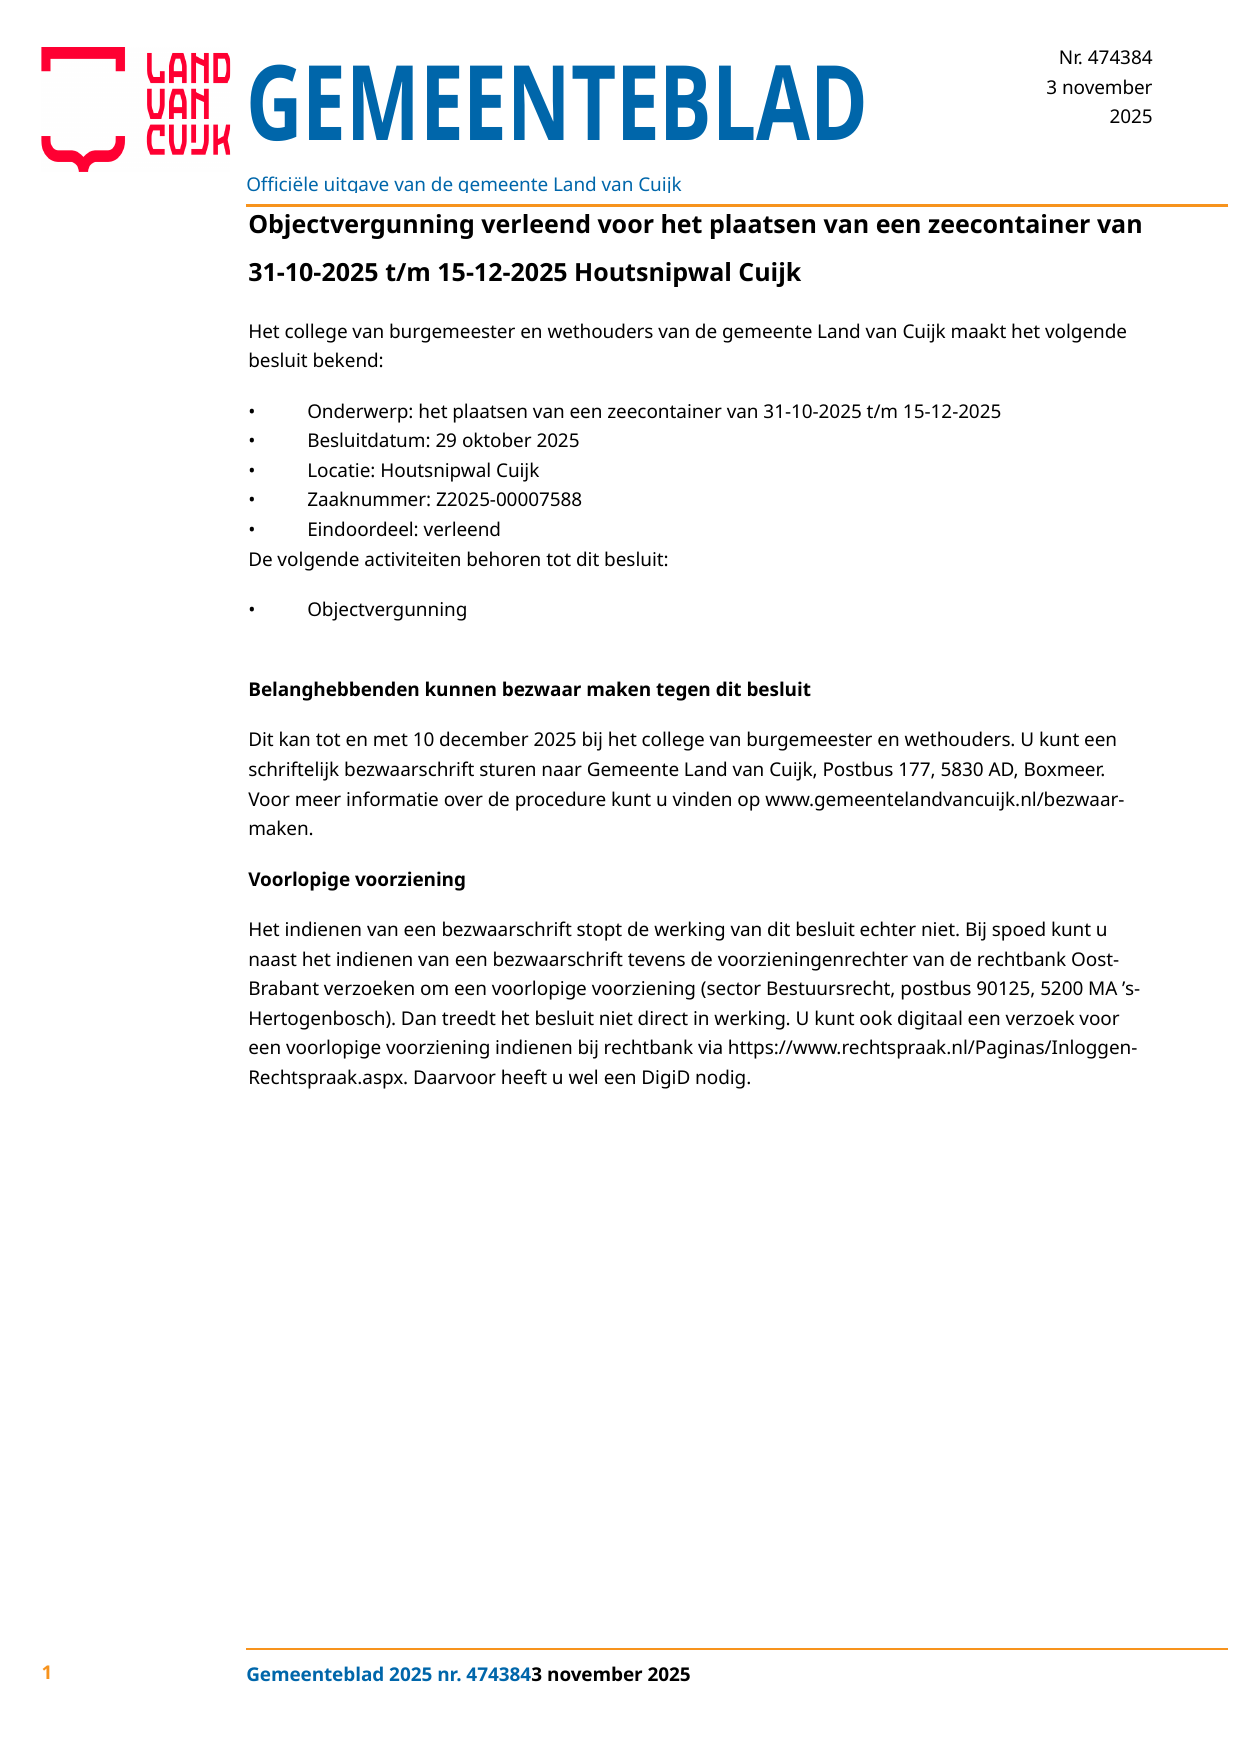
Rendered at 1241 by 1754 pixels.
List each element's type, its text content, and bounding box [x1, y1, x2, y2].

list Eindoordeel: verleend [248, 516, 1152, 542]
text Het college van burgemeester en wethouders van de gemeente Land van Cuijk maakt het volgende besluit bekend: [248, 318, 1152, 373]
list Locatie: Houtsnipwal Cuijk [248, 457, 1152, 483]
text Het indienen van een bezwaarschrift stopt de werking van dit besluit echter niet. Bij spoed kunt u naast het indienen van een bezwaarschrift tevens de voorzieningenrechter van de rechtbank Oost-Brabant verzoeken om een voorlopige voorziening (sector Bestuursrecht, postbus 90125, 5200 MA ’s-Hertogenbosch). Dan treedt het besluit niet direct in werking. U kunt ook digitaal een verzoek voor een voorlopige voorziening indienen bij rechtbank via https://www.rechtspraak.nl/Paginas/Inloggen-Rechtspraak.aspx. Daarvoor heeft u wel een DigiD nodig. [248, 916, 1152, 1090]
list Zaaknummer: Z2025-00007588 [248, 487, 1152, 512]
list Objectvergunning [248, 596, 1152, 622]
text Voorlopige voorziening [248, 866, 1152, 892]
picture [41, 47, 231, 172]
text Objectvergunning verleend voor het plaatsen van een zeecontainer van 31-10-2025 t/m 15-12-2025 Houtsnipwal Cuijk [248, 207, 1152, 288]
text Belanghebbenden kunnen bezwaar maken tegen dit besluit [248, 676, 1152, 702]
list Onderwerp: het plaatsen van een zeecontainer van 31-10-2025 t/m 15-12-2025 [248, 398, 1152, 424]
text De volgende activiteiten behoren tot dit besluit: [248, 546, 1152, 572]
text Dit kan tot en met 10 december 2025 bij het college van burgemeester en wethouders. U kunt een schriftelijk bezwaarschrift sturen naar Gemeente Land van Cuijk, Postbus 177, 5830 AD, Boxmeer. Voor meer informatie over de procedure kunt u vinden op www.gemeentelandvancuijk.nl/bezwaar-maken. [248, 727, 1152, 841]
list Besluitdatum: 29 oktober 2025 [248, 427, 1152, 453]
